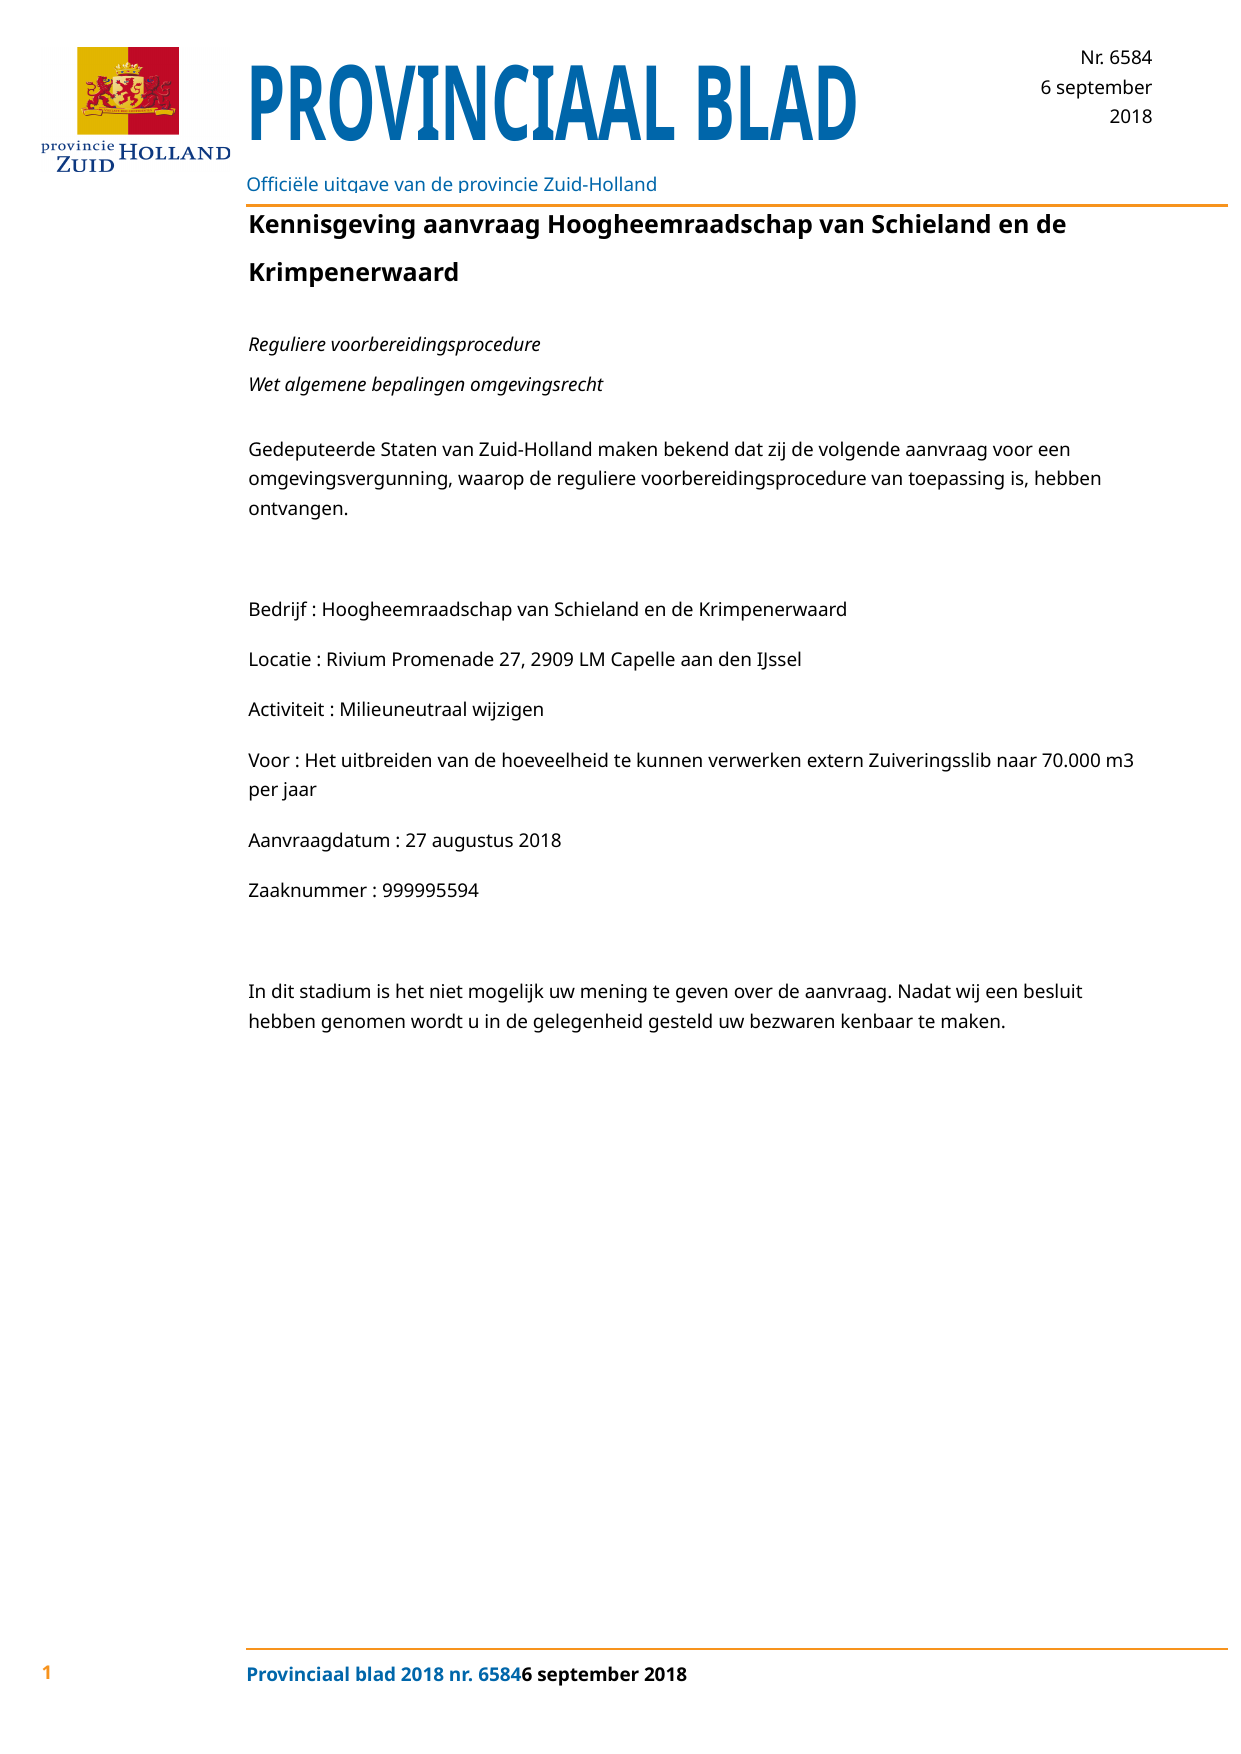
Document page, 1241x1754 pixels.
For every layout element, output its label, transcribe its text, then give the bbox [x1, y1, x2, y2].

text Bedrijf : Hoogheemraadschap van Schieland en de Krimpenerwaard [248, 596, 1152, 621]
text Kennisgeving aanvraag Hoogheemraadschap van Schieland en de Krimpenerwaard [248, 207, 1152, 288]
text Voor : Het uitbreiden van de hoeveelheid te kunnen verwerken extern Zuiveringsslib naar 70.000 m3 per jaar [248, 747, 1152, 802]
picture [41, 47, 231, 172]
text Aanvraagdatum : 27 augustus 2018 [248, 827, 1152, 853]
text Zaaknummer : 999995594 [248, 877, 1152, 903]
text Gedeputeerde Staten van Zuid-Holland maken bekend dat zij de volgende aanvraag voor een omgevingsvergunning, waarop de reguliere voorbereidingsprocedure van toepassing is, hebben ontvangen. [248, 436, 1152, 521]
text Locatie : Rivium Promenade 27, 2909 LM Capelle aan den IJssel [248, 646, 1152, 672]
text In dit stadium is het niet mogelijk uw mening te geven over de aanvraag. Nadat wij een besluit hebben genomen wordt u in de gelegenheid gesteld uw bezwaren kenbaar te maken. [248, 978, 1152, 1033]
text Wet algemene bepalingen omgevingsrecht [248, 371, 1152, 396]
text Reguliere voorbereidingsprocedure [248, 331, 1152, 357]
text Activiteit : Milieuneutraal wijzigen [248, 697, 1152, 722]
